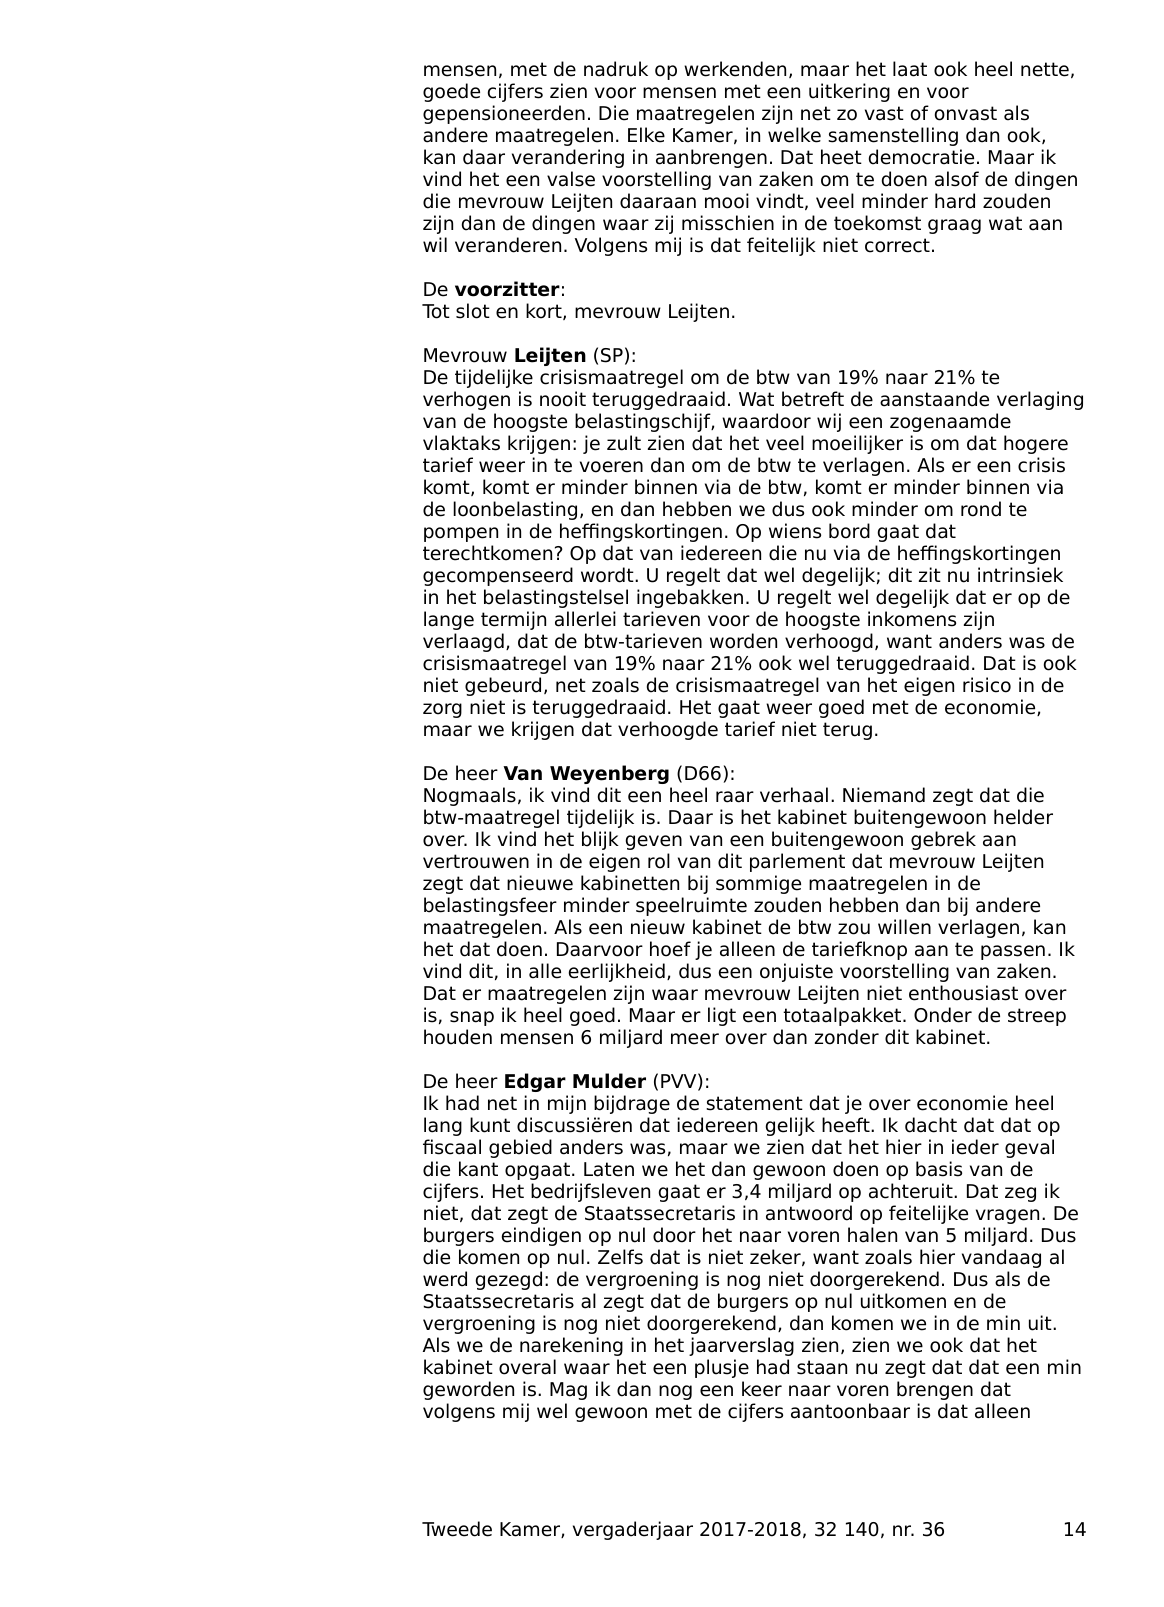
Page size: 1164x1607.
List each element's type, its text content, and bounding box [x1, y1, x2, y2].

text mensen, met de nadruk op werkenden, maar het laat ook heel nette, goede cijfers zien voor mensen met een uitkering en voor gepensioneerden. Die maatregelen zijn net zo vast of onvast als andere maatregelen. Elke Kamer, in welke samenstelling dan ook, kan daar verandering in aanbrengen. Dat heet democratie. Maar ik vind het een valse voorstelling van zaken om te doen alsof de dingen die mevrouw Leijten daaraan mooi vindt, veel minder hard zouden zijn dan de dingen waar zij misschien in de toekomst graag wat aan wil veranderen. Volgens mij is dat feitelijk niet correct. [422, 59, 1087, 257]
text De heer Edgar Mulder (PVV): [422, 1071, 1087, 1093]
text De heer Van Weyenberg (D66): [422, 763, 1087, 785]
text Mevrouw Leijten (SP): [422, 345, 1087, 367]
text Nogmaals, ik vind dit een heel raar verhaal. Niemand zegt dat die btw-maatregel tijdelijk is. Daar is het kabinet buitengewoon helder over. Ik vind het blijk geven van een buitengewoon gebrek aan vertrouwen in de eigen rol van dit parlement dat mevrouw Leijten zegt dat nieuwe kabinetten bij sommige maatregelen in de belastingsfeer minder speelruimte zouden hebben dan bij andere maatregelen. Als een nieuw kabinet de btw zou willen verlagen, kan het dat doen. Daarvoor hoef je alleen de tariefknop aan te passen. Ik vind dit, in alle eerlijkheid, dus een onjuiste voorstelling van zaken. Dat er maatregelen zijn waar mevrouw Leijten niet enthousiast over is, snap ik heel goed. Maar er ligt een totaalpakket. Onder de streep houden mensen 6 miljard meer over dan zonder dit kabinet. [422, 785, 1087, 1049]
text Tot slot en kort, mevrouw Leijten. [422, 301, 1087, 323]
text De voorzitter: [422, 279, 1087, 301]
text Ik had net in mijn bijdrage de statement dat je over economie heel lang kunt discussiëren dat iedereen gelijk heeft. Ik dacht dat dat op fiscaal gebied anders was, maar we zien dat het hier in ieder geval die kant opgaat. Laten we het dan gewoon doen op basis van de cijfers. Het bedrijfsleven gaat er 3,4 miljard op achteruit. Dat zeg ik niet, dat zegt de Staatssecretaris in antwoord op feitelijke vragen. De burgers eindigen op nul door het naar voren halen van 5 miljard. Dus die komen op nul. Zelfs dat is niet zeker, want zoals hier vandaag al werd gezegd: de vergroening is nog niet doorgerekend. Dus als de Staatssecretaris al zegt dat de burgers op nul uitkomen en de vergroening is nog niet doorgerekend, dan komen we in de min uit. Als we de narekening in het jaarverslag zien, zien we ook dat het kabinet overal waar het een plusje had staan nu zegt dat dat een min geworden is. Mag ik dan nog een keer naar voren brengen dat volgens mij wel gewoon met de cijfers aantoonbaar is dat alleen [422, 1093, 1087, 1423]
text De tijdelijke crisismaatregel om de btw van 19% naar 21% te verhogen is nooit teruggedraaid. Wat betreft de aanstaande verlaging van de hoogste belastingschijf, waardoor wij een zogenaamde vlaktaks krijgen: je zult zien dat het veel moeilijker is om dat hogere tarief weer in te voeren dan om de btw te verlagen. Als er een crisis komt, komt er minder binnen via de btw, komt er minder binnen via de loonbelasting, en dan hebben we dus ook minder om rond te pompen in de heffingskortingen. Op wiens bord gaat dat terechtkomen? Op dat van iedereen die nu via de heffingskortingen gecompenseerd wordt. U regelt dat wel degelijk; dit zit nu intrinsiek in het belastingstelsel ingebakken. U regelt wel degelijk dat er op de lange termijn allerlei tarieven voor de hoogste inkomens zijn verlaagd, dat de btw-tarieven worden verhoogd, want anders was de crisismaatregel van 19% naar 21% ook wel teruggedraaid. Dat is ook niet gebeurd, net zoals de crisismaatregel van het eigen risico in de zorg niet is teruggedraaid. Het gaat weer goed met de economie, maar we krijgen dat verhoogde tarief niet terug. [422, 367, 1087, 741]
